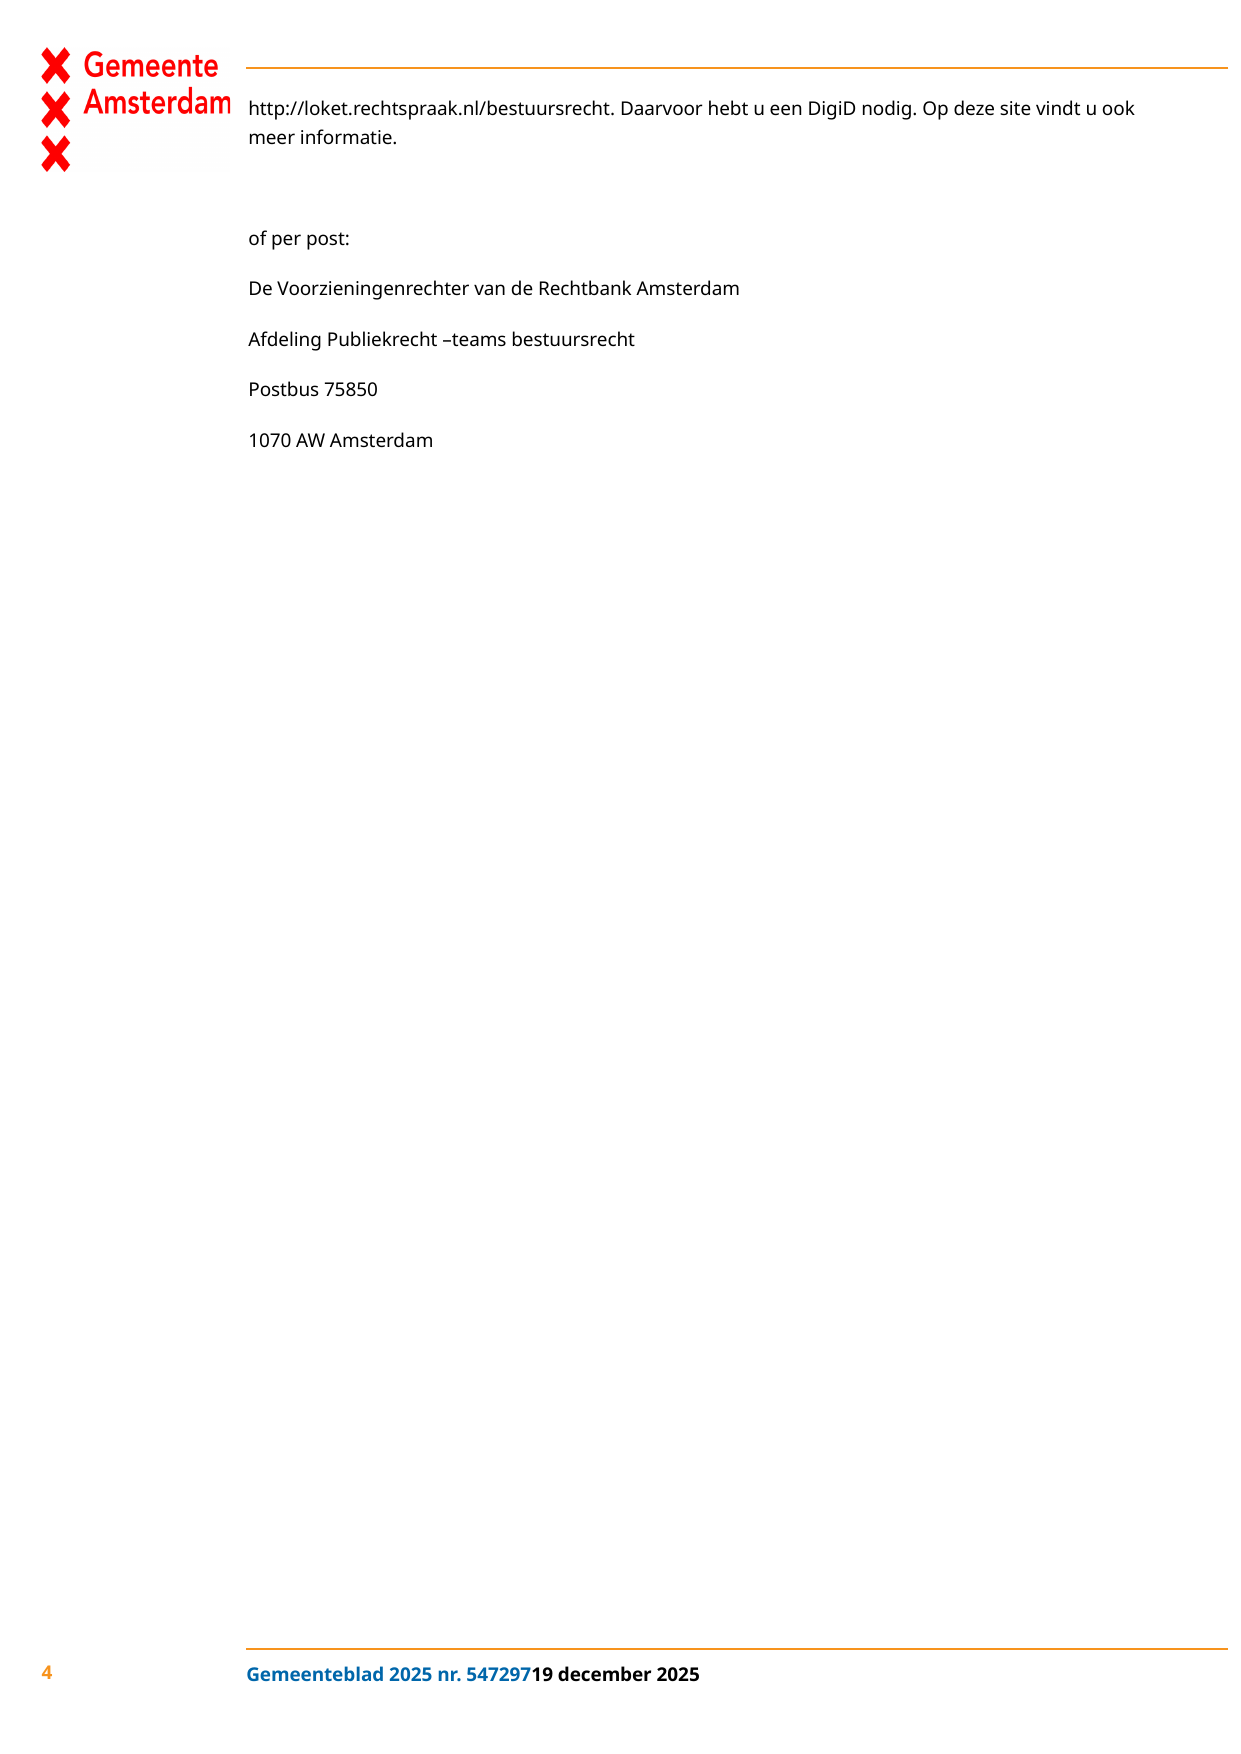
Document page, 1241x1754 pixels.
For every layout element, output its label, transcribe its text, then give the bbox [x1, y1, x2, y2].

text Postbus 75850 [248, 376, 1152, 402]
text De Voorzieningenrechter van de Rechtbank Amsterdam [248, 276, 1152, 301]
text 1070 AW Amsterdam [248, 427, 1152, 453]
text Afdeling Publiekrecht –teams bestuursrecht [248, 326, 1152, 352]
picture [41, 47, 231, 172]
text of per post: [248, 225, 1152, 251]
text http://loket.rechtspraak.nl/bestuursrecht. Daarvoor hebt u een DigiD nodig. Op deze site vindt u ook meer informatie. [248, 95, 1152, 150]
